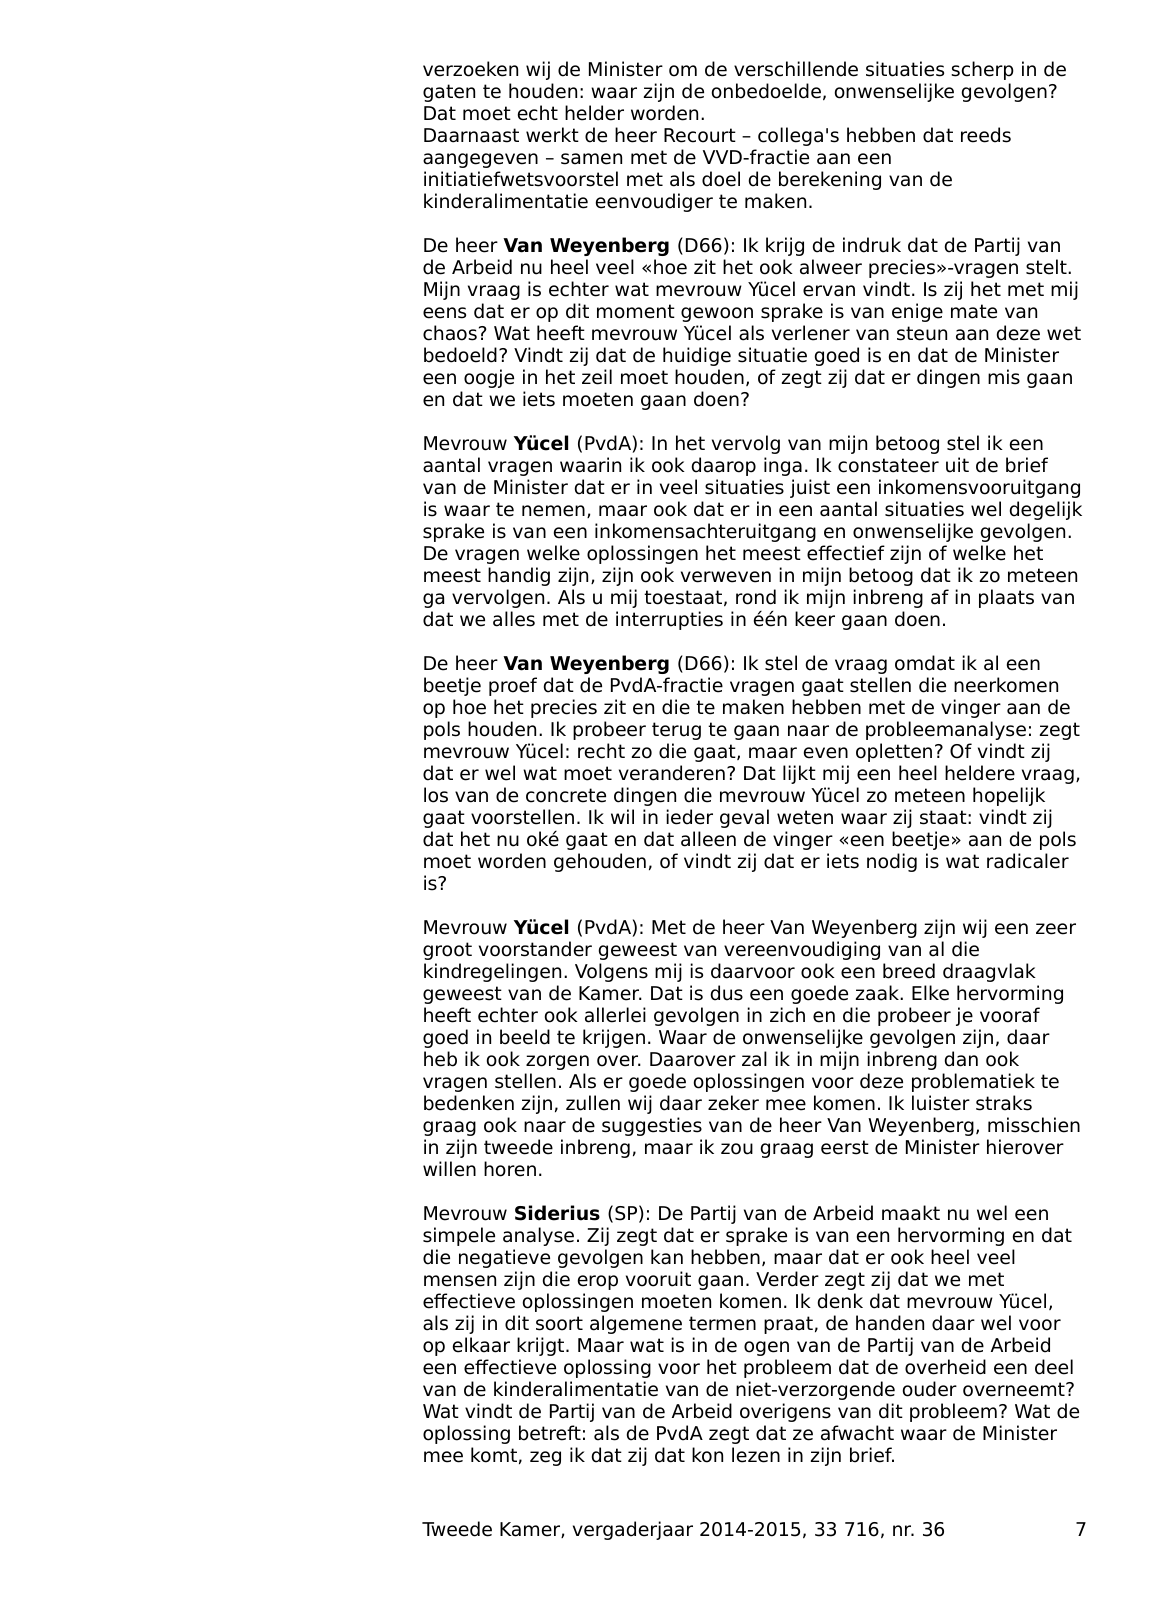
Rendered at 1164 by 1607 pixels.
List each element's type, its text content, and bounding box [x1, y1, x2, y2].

text Mevrouw Yücel (PvdA): Met de heer Van Weyenberg zijn wij een zeer groot voorstander geweest van vereenvoudiging van al die kindregelingen. Volgens mij is daarvoor ook een breed draagvlak geweest van de Kamer. Dat is dus een goede zaak. Elke hervorming heeft echter ook allerlei gevolgen in zich en die probeer je vooraf goed in beeld te krijgen. Waar de onwenselijke gevolgen zijn, daar heb ik ook zorgen over. Daarover zal ik in mijn inbreng dan ook vragen stellen. Als er goede oplossingen voor deze problematiek te bedenken zijn, zullen wij daar zeker mee komen. Ik luister straks graag ook naar de suggesties van de heer Van Weyenberg, misschien in zijn tweede inbreng, maar ik zou graag eerst de Minister hierover willen horen. [422, 917, 1087, 1181]
text Mevrouw Yücel (PvdA): In het vervolg van mijn betoog stel ik een aantal vragen waarin ik ook daarop inga. Ik constateer uit de brief van de Minister dat er in veel situaties juist een inkomensvooruitgang is waar te nemen, maar ook dat er in een aantal situaties wel degelijk sprake is van een inkomensachteruitgang en onwenselijke gevolgen. De vragen welke oplossingen het meest effectief zijn of welke het meest handig zijn, zijn ook verweven in mijn betoog dat ik zo meteen ga vervolgen. Als u mij toestaat, rond ik mijn inbreng af in plaats van dat we alles met de interrupties in één keer gaan doen. [422, 433, 1087, 631]
text De heer Van Weyenberg (D66): Ik stel de vraag omdat ik al een beetje proef dat de PvdA-fractie vragen gaat stellen die neerkomen op hoe het precies zit en die te maken hebben met de vinger aan de pols houden. Ik probeer terug te gaan naar de probleemanalyse: zegt mevrouw Yücel: recht zo die gaat, maar even opletten? Of vindt zij dat er wel wat moet veranderen? Dat lijkt mij een heel heldere vraag, los van de concrete dingen die mevrouw Yücel zo meteen hopelijk gaat voorstellen. Ik wil in ieder geval weten waar zij staat: vindt zij dat het nu oké gaat en dat alleen de vinger «een beetje» aan de pols moet worden gehouden, of vindt zij dat er iets nodig is wat radicaler is? [422, 653, 1087, 895]
text Daarnaast werkt de heer Recourt – collega's hebben dat reeds aangegeven – samen met de VVD-fractie aan een initiatiefwetsvoorstel met als doel de berekening van de kinderalimentatie eenvoudiger te maken. [422, 125, 1087, 213]
text De heer Van Weyenberg (D66): Ik krijg de indruk dat de Partij van de Arbeid nu heel veel «hoe zit het ook alweer precies»-vragen stelt. Mijn vraag is echter wat mevrouw Yücel ervan vindt. Is zij het met mij eens dat er op dit moment gewoon sprake is van enige mate van chaos? Wat heeft mevrouw Yücel als verlener van steun aan deze wet bedoeld? Vindt zij dat de huidige situatie goed is en dat de Minister een oogje in het zeil moet houden, of zegt zij dat er dingen mis gaan en dat we iets moeten gaan doen? [422, 235, 1087, 411]
text verzoeken wij de Minister om de verschillende situaties scherp in de gaten te houden: waar zijn de onbedoelde, onwenselijke gevolgen? Dat moet echt helder worden. [422, 59, 1087, 125]
text Mevrouw Siderius (SP): De Partij van de Arbeid maakt nu wel een simpele analyse. Zij zegt dat er sprake is van een hervorming en dat die negatieve gevolgen kan hebben, maar dat er ook heel veel mensen zijn die erop vooruit gaan. Verder zegt zij dat we met effectieve oplossingen moeten komen. Ik denk dat mevrouw Yücel, als zij in dit soort algemene termen praat, de handen daar wel voor op elkaar krijgt. Maar wat is in de ogen van de Partij van de Arbeid een effectieve oplossing voor het probleem dat de overheid een deel van de kinderalimentatie van de niet-verzorgende ouder overneemt? Wat vindt de Partij van de Arbeid overigens van dit probleem? Wat de oplossing betreft: als de PvdA zegt dat ze afwacht waar de Minister mee komt, zeg ik dat zij dat kon lezen in zijn brief. [422, 1203, 1087, 1467]
